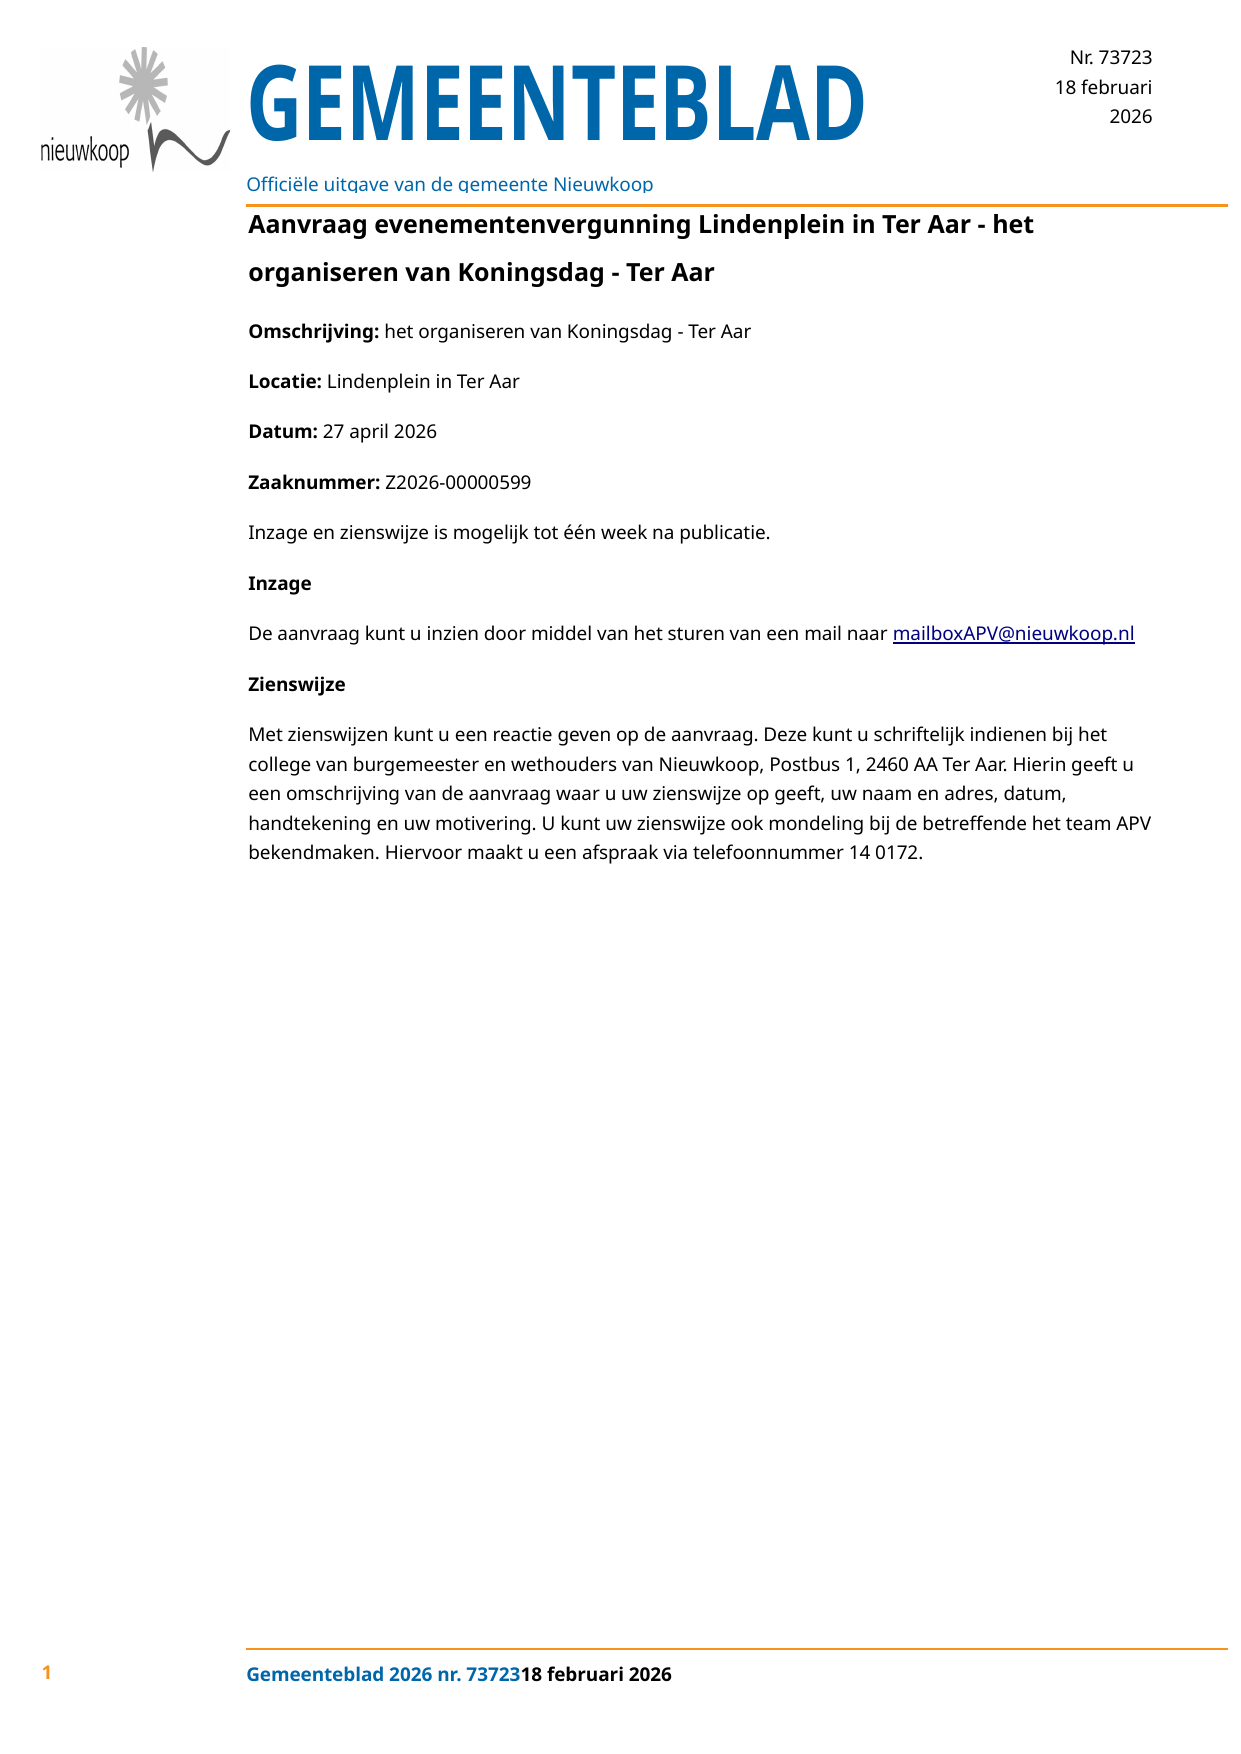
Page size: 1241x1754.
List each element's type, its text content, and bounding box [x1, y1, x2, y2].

text Zaaknummer: Z2026-00000599 [248, 469, 1152, 495]
text Met zienswijzen kunt u een reactie geven op de aanvraag. Deze kunt u schriftelijk indienen bij het college van burgemeester en wethouders van Nieuwkoop, Postbus 1, 2460 AA Ter Aar. Hierin geeft u een omschrijving van de aanvraag waar u uw zienswijze op geeft, uw naam en adres, datum, handtekening en uw motivering. U kunt uw zienswijze ook mondeling bij de betreffende het team APV bekendmaken. Hiervoor maakt u een afspraak via telefoonnummer 14 0172. [248, 721, 1152, 865]
text De aanvraag kunt u inzien door middel van het sturen van een mail naar mailboxAPV@nieuwkoop.nl [248, 620, 1152, 646]
text Inzage [248, 570, 1152, 596]
text Omschrijving: het organiseren van Koningsdag - Ter Aar [248, 318, 1152, 344]
picture [41, 47, 231, 172]
text Aanvraag evenementenvergunning Lindenplein in Ter Aar - het organiseren van Koningsdag - Ter Aar [248, 207, 1152, 288]
text Datum: 27 april 2026 [248, 419, 1152, 444]
text Inzage en zienswijze is mogelijk tot één week na publicatie. [248, 519, 1152, 545]
text Zienswijze [248, 671, 1152, 697]
text Locatie: Lindenplein in Ter Aar [248, 368, 1152, 394]
